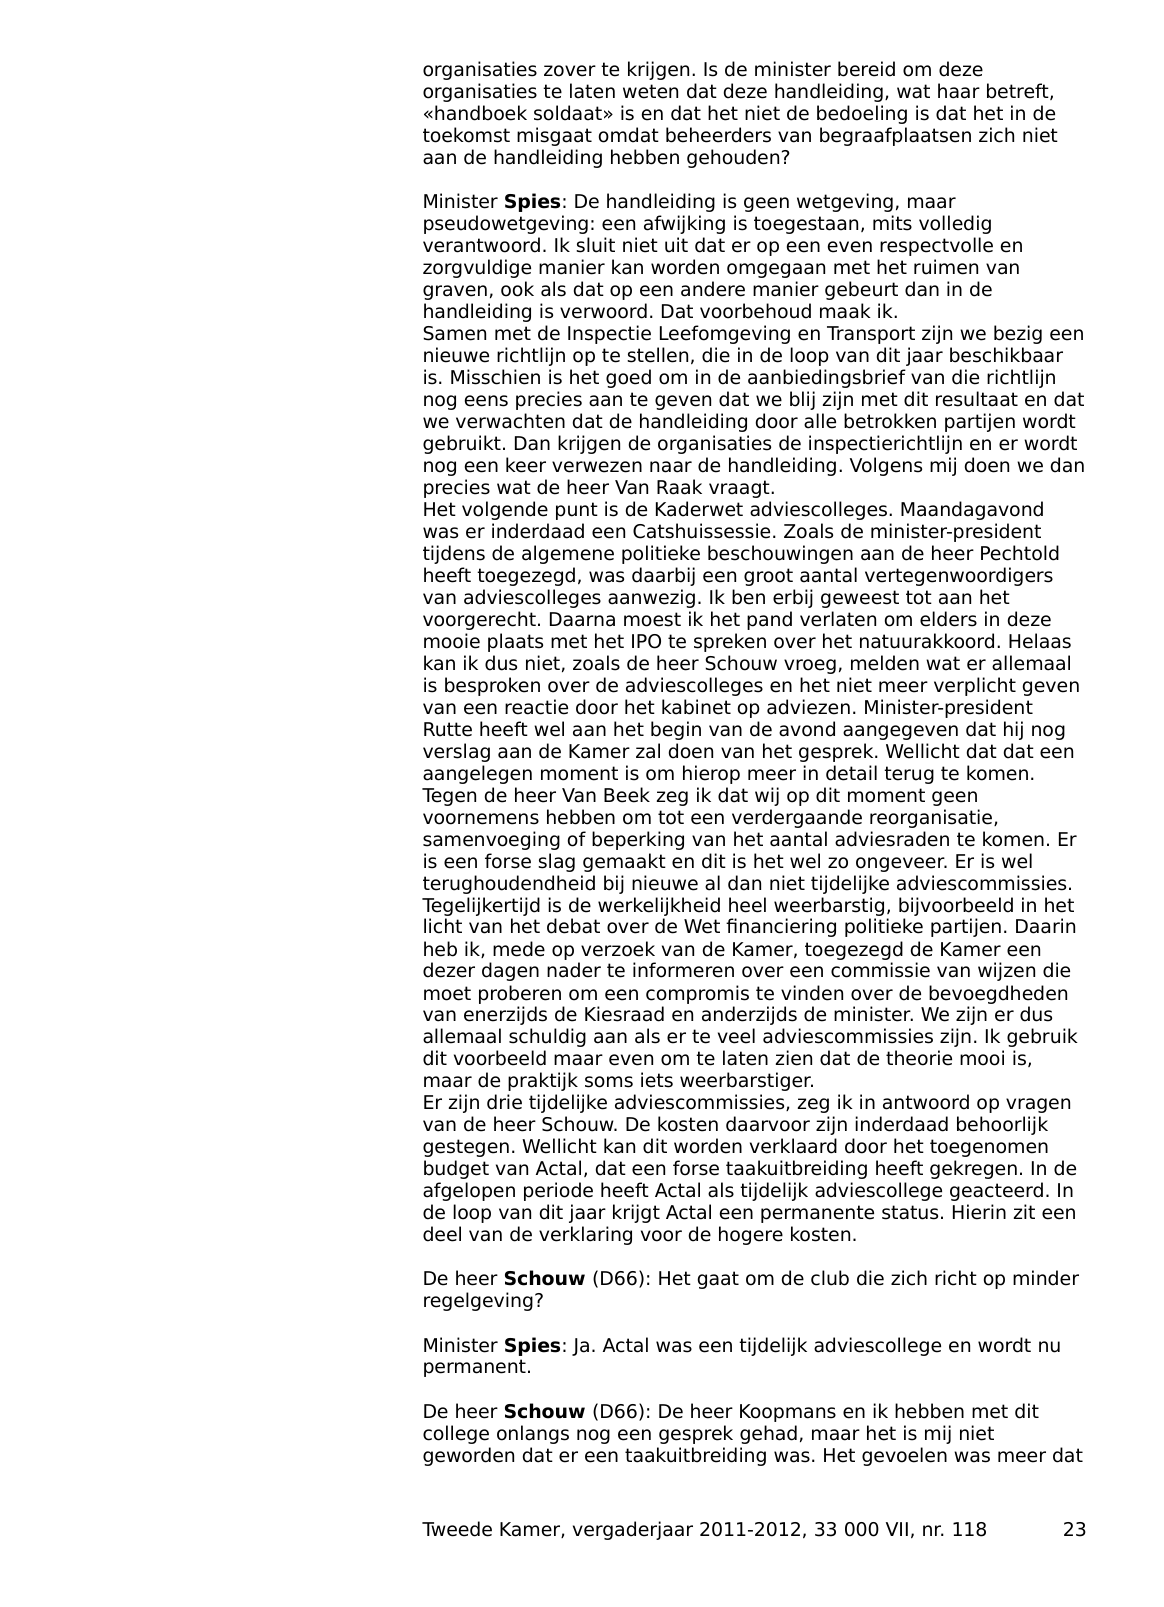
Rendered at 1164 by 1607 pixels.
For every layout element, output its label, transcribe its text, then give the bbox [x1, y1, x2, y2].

text Het volgende punt is de Kaderwet adviescolleges. Maandagavond was er inderdaad een Catshuissessie. Zoals de minister-president tijdens de algemene politieke beschouwingen aan de heer Pechtold heeft toegezegd, was daarbij een groot aantal vertegenwoordigers van adviescolleges aanwezig. Ik ben erbij geweest tot aan het voorgerecht. Daarna moest ik het pand verlaten om elders in deze mooie plaats met het IPO te spreken over het natuurakkoord. Helaas kan ik dus niet, zoals de heer Schouw vroeg, melden wat er allemaal is besproken over de adviescolleges en het niet meer verplicht geven van een reactie door het kabinet op adviezen. Minister-president Rutte heeft wel aan het begin van de avond aangegeven dat hij nog verslag aan de Kamer zal doen van het gesprek. Wellicht dat dat een aangelegen moment is om hierop meer in detail terug te komen. [422, 499, 1087, 784]
text Tegen de heer Van Beek zeg ik dat wij op dit moment geen voornemens hebben om tot een verdergaande reorganisatie, samenvoeging of beperking van het aantal adviesraden te komen. Er is een forse slag gemaakt en dit is het wel zo ongeveer. Er is wel terughoudendheid bij nieuwe al dan niet tijdelijke adviescommissies. Tegelijkertijd is de werkelijkheid heel weerbarstig, bijvoorbeeld in het licht van het debat over de Wet financiering politieke partijen. Daarin heb ik, mede op verzoek van de Kamer, toegezegd de Kamer een dezer dagen nader te informeren over een commissie van wijzen die moet proberen om een compromis te vinden over de bevoegdheden van enerzijds de Kiesraad en anderzijds de minister. We zijn er dus allemaal schuldig aan als er te veel adviescommissies zijn. Ik gebruik dit voorbeeld maar even om te laten zien dat de theorie mooi is, maar de praktijk soms iets weerbarstiger. [422, 784, 1087, 1092]
text Samen met de Inspectie Leefomgeving en Transport zijn we bezig een nieuwe richtlijn op te stellen, die in de loop van dit jaar beschikbaar is. Misschien is het goed om in de aanbiedingsbrief van die richtlijn nog eens precies aan te geven dat we blij zijn met dit resultaat en dat we verwachten dat de handleiding door alle betrokken partijen wordt gebruikt. Dan krijgen de organisaties de inspectierichtlijn en er wordt nog een keer verwezen naar de handleiding. Volgens mij doen we dan precies wat de heer Van Raak vraagt. [422, 323, 1087, 499]
text De heer Schouw (D66): De heer Koopmans en ik hebben met dit college onlangs nog een gesprek gehad, maar het is mij niet geworden dat er een taakuitbreiding was. Het gevoelen was meer dat [422, 1401, 1087, 1467]
text Minister Spies: De handleiding is geen wetgeving, maar pseudowetgeving: een afwijking is toegestaan, mits volledig verantwoord. Ik sluit niet uit dat er op een even respectvolle en zorgvuldige manier kan worden omgegaan met het ruimen van graven, ook als dat op een andere manier gebeurt dan in de handleiding is verwoord. Dat voorbehoud maak ik. [422, 191, 1087, 323]
text organisaties zover te krijgen. Is de minister bereid om deze organisaties te laten weten dat deze handleiding, wat haar betreft, «handboek soldaat» is en dat het niet de bedoeling is dat het in de toekomst misgaat omdat beheerders van begraafplaatsen zich niet aan de handleiding hebben gehouden? [422, 59, 1087, 169]
text Minister Spies: Ja. Actal was een tijdelijk adviescollege en wordt nu permanent. [422, 1334, 1087, 1378]
text Er zijn drie tijdelijke adviescommissies, zeg ik in antwoord op vragen van de heer Schouw. De kosten daarvoor zijn inderdaad behoorlijk gestegen. Wellicht kan dit worden verklaard door het toegenomen budget van Actal, dat een forse taakuitbreiding heeft gekregen. In de afgelopen periode heeft Actal als tijdelijk adviescollege geacteerd. In de loop van dit jaar krijgt Actal een permanente status. Hierin zit een deel van de verklaring voor de hogere kosten. [422, 1092, 1087, 1246]
text De heer Schouw (D66): Het gaat om de club die zich richt op minder regelgeving? [422, 1268, 1087, 1312]
